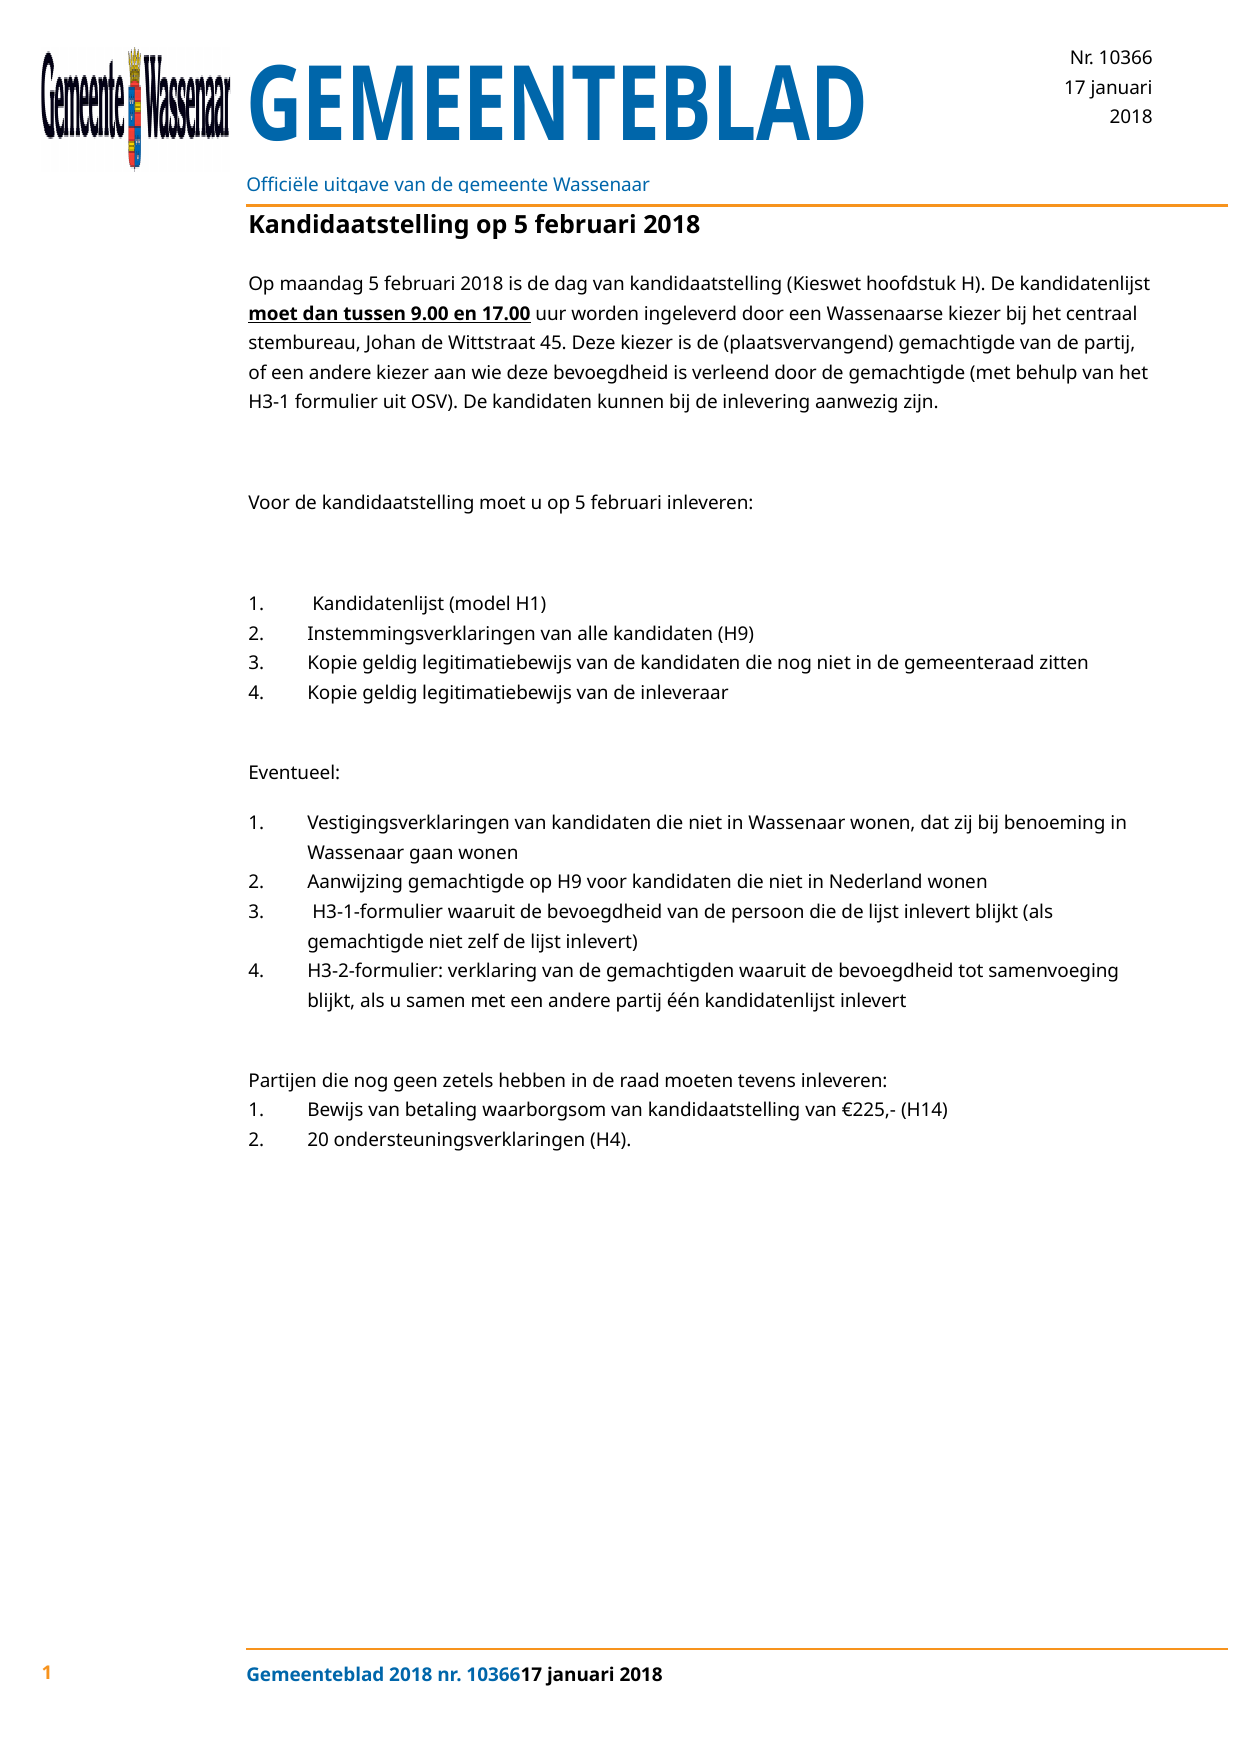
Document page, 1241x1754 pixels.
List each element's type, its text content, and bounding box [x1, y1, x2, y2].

list Kopie geldig legitimatiebewijs van de inleveraar [248, 679, 1152, 705]
text Kandidaatstelling op 5 februari 2018 [248, 207, 1152, 241]
list Bewijs van betaling waarborgsom van kandidaatstelling van €225,- (H14) [248, 1097, 1152, 1122]
list Kandidatenlijst (model H1) [248, 590, 1152, 616]
list Kopie geldig legitimatiebewijs van de kandidaten die nog niet in de gemeenteraad zitten [248, 649, 1152, 675]
picture [41, 47, 231, 172]
text Partijen die nog geen zetels hebben in de raad moeten tevens inleveren: [248, 1067, 1152, 1093]
list H3-1-formulier waaruit de bevoegdheid van de persoon die de lijst inlevert blijkt (als gemachtigde niet zelf de lijst inlevert) [248, 898, 1152, 953]
text Eventueel: [248, 759, 1152, 785]
list H3-2-formulier: verklaring van de gemachtigden waaruit de bevoegdheid tot samenvoeging blijkt, als u samen met een andere partij één kandidatenlijst inlevert [248, 957, 1152, 1013]
text Voor de kandidaatstelling moet u op 5 februari inleveren: [248, 489, 1152, 515]
list Instemmingsverklaringen van alle kandidaten (H9) [248, 620, 1152, 646]
list 20 ondersteuningsverklaringen (H4). [248, 1126, 1152, 1152]
list Vestigingsverklaringen van kandidaten die niet in Wassenaar wonen, dat zij bij benoeming in Wassenaar gaan wonen [248, 809, 1152, 865]
text Op maandag 5 februari 2018 is de dag van kandidaatstelling (Kieswet hoofdstuk H). De kandidatenlijst moet dan tussen 9.00 en 17.00 uur worden ingeleverd door een Wassenaarse kiezer bij het centraal stembureau, Johan de Wittstraat 45. Deze kiezer is de (plaatsvervangend) gemachtigde van de partij, of een andere kiezer aan wie deze bevoegdheid is verleend door de gemachtigde (met behulp van het H3-1 formulier uit OSV). De kandidaten kunnen bij de inlevering aanwezig zijn. [248, 270, 1152, 414]
list Aanwijzing gemachtigde op H9 voor kandidaten die niet in Nederland wonen [248, 869, 1152, 894]
